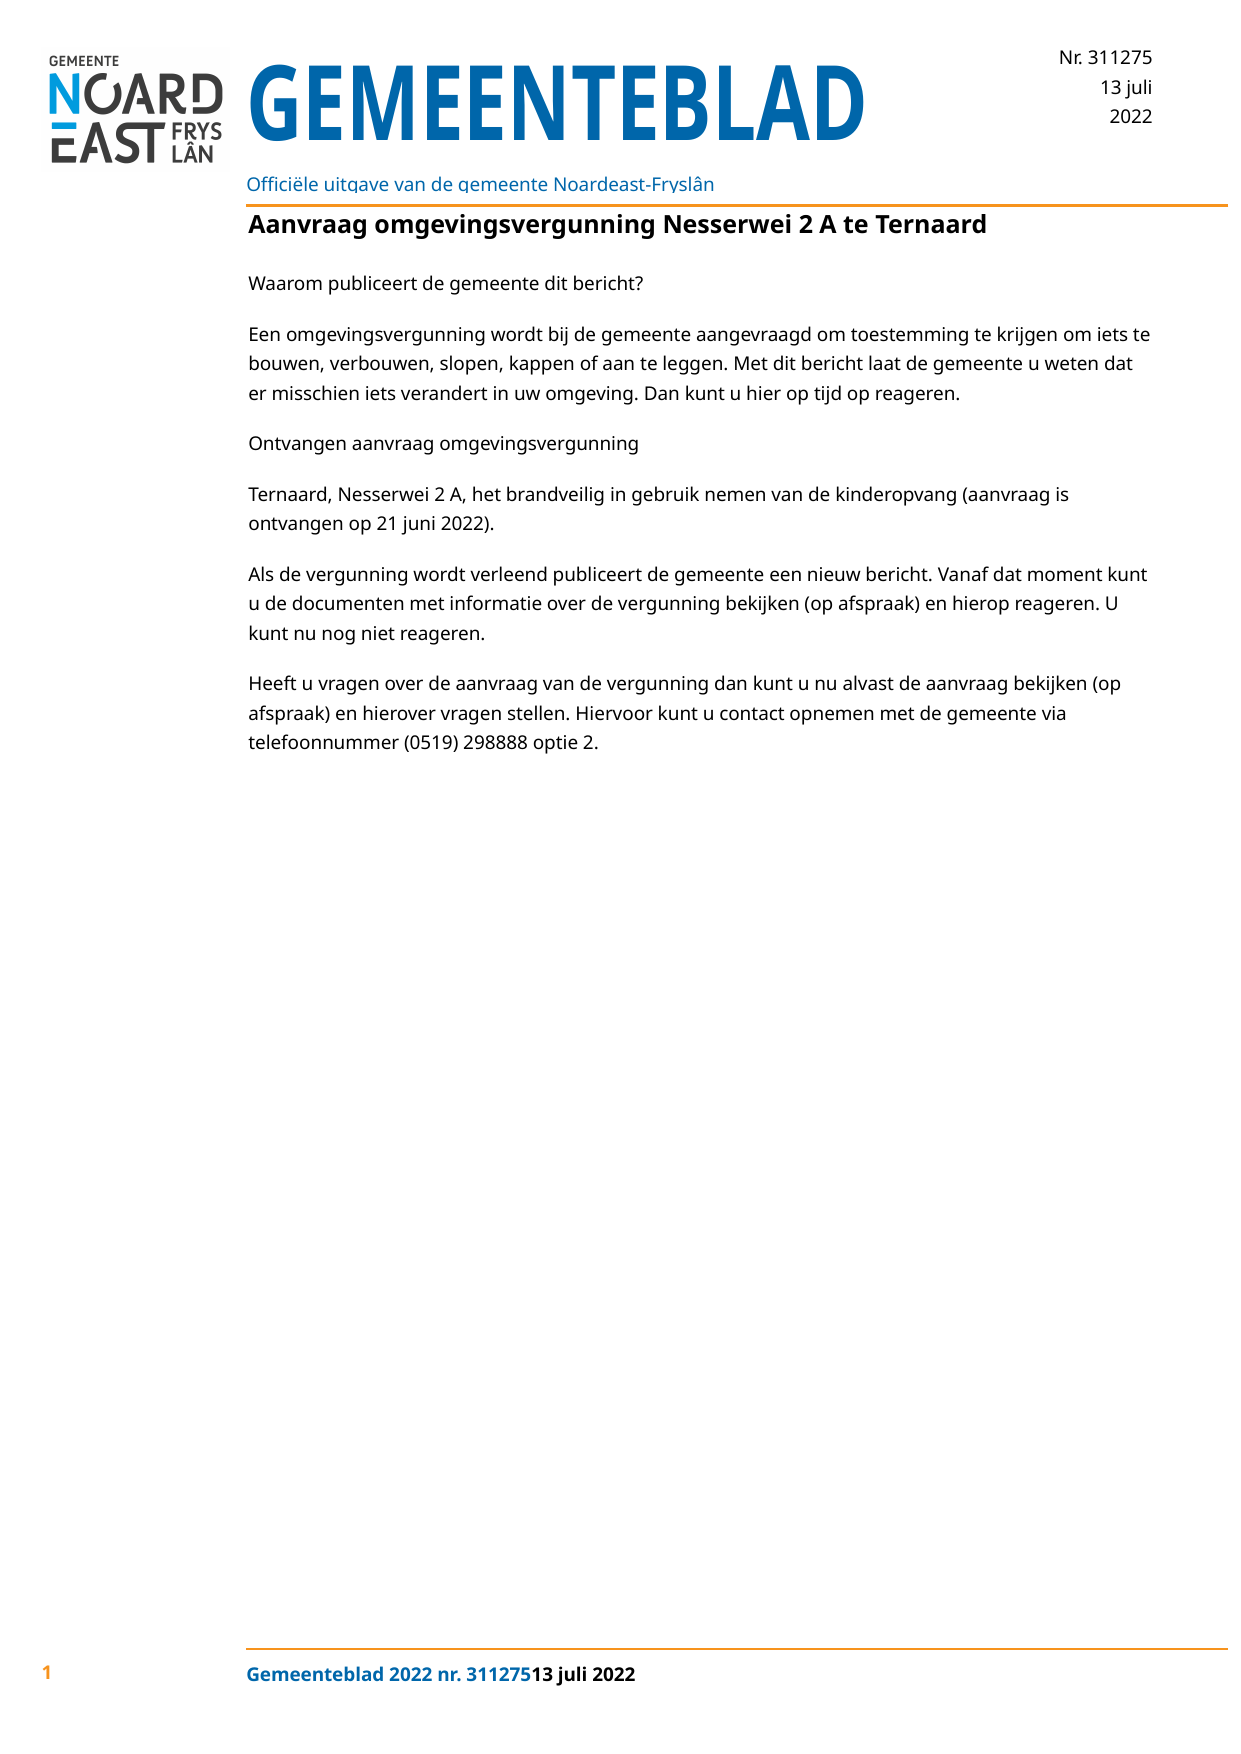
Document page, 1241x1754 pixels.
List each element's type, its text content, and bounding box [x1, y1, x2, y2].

text Heeft u vragen over de aanvraag van de vergunning dan kunt u nu alvast de aanvraag bekijken (op afspraak) en hierover vragen stellen. Hiervoor kunt u contact opnemen met de gemeente via telefoonnummer (0519) 298888 optie 2. [248, 670, 1152, 755]
text Ternaard, Nesserwei 2 A, het brandveilig in gebruik nemen van de kinderopvang (aanvraag is ontvangen op 21 juni 2022). [248, 481, 1152, 536]
text Waarom publiceert de gemeente dit bericht? [248, 270, 1152, 296]
text Ontvangen aanvraag omgevingsvergunning [248, 430, 1152, 456]
text Een omgevingsvergunning wordt bij de gemeente aangevraagd om toestemming te krijgen om iets te bouwen, verbouwen, slopen, kappen of aan te leggen. Met dit bericht laat de gemeente u weten dat er misschien iets verandert in uw omgeving. Dan kunt u hier op tijd op reageren. [248, 321, 1152, 406]
text Aanvraag omgevingsvergunning Nesserwei 2 A te Ternaard [248, 207, 1152, 241]
text Als de vergunning wordt verleend publiceert de gemeente een nieuw bericht. Vanaf dat moment kunt u de documenten met informatie over de vergunning bekijken (op afspraak) en hierop reageren. U kunt nu nog niet reageren. [248, 561, 1152, 646]
picture [41, 47, 231, 172]
